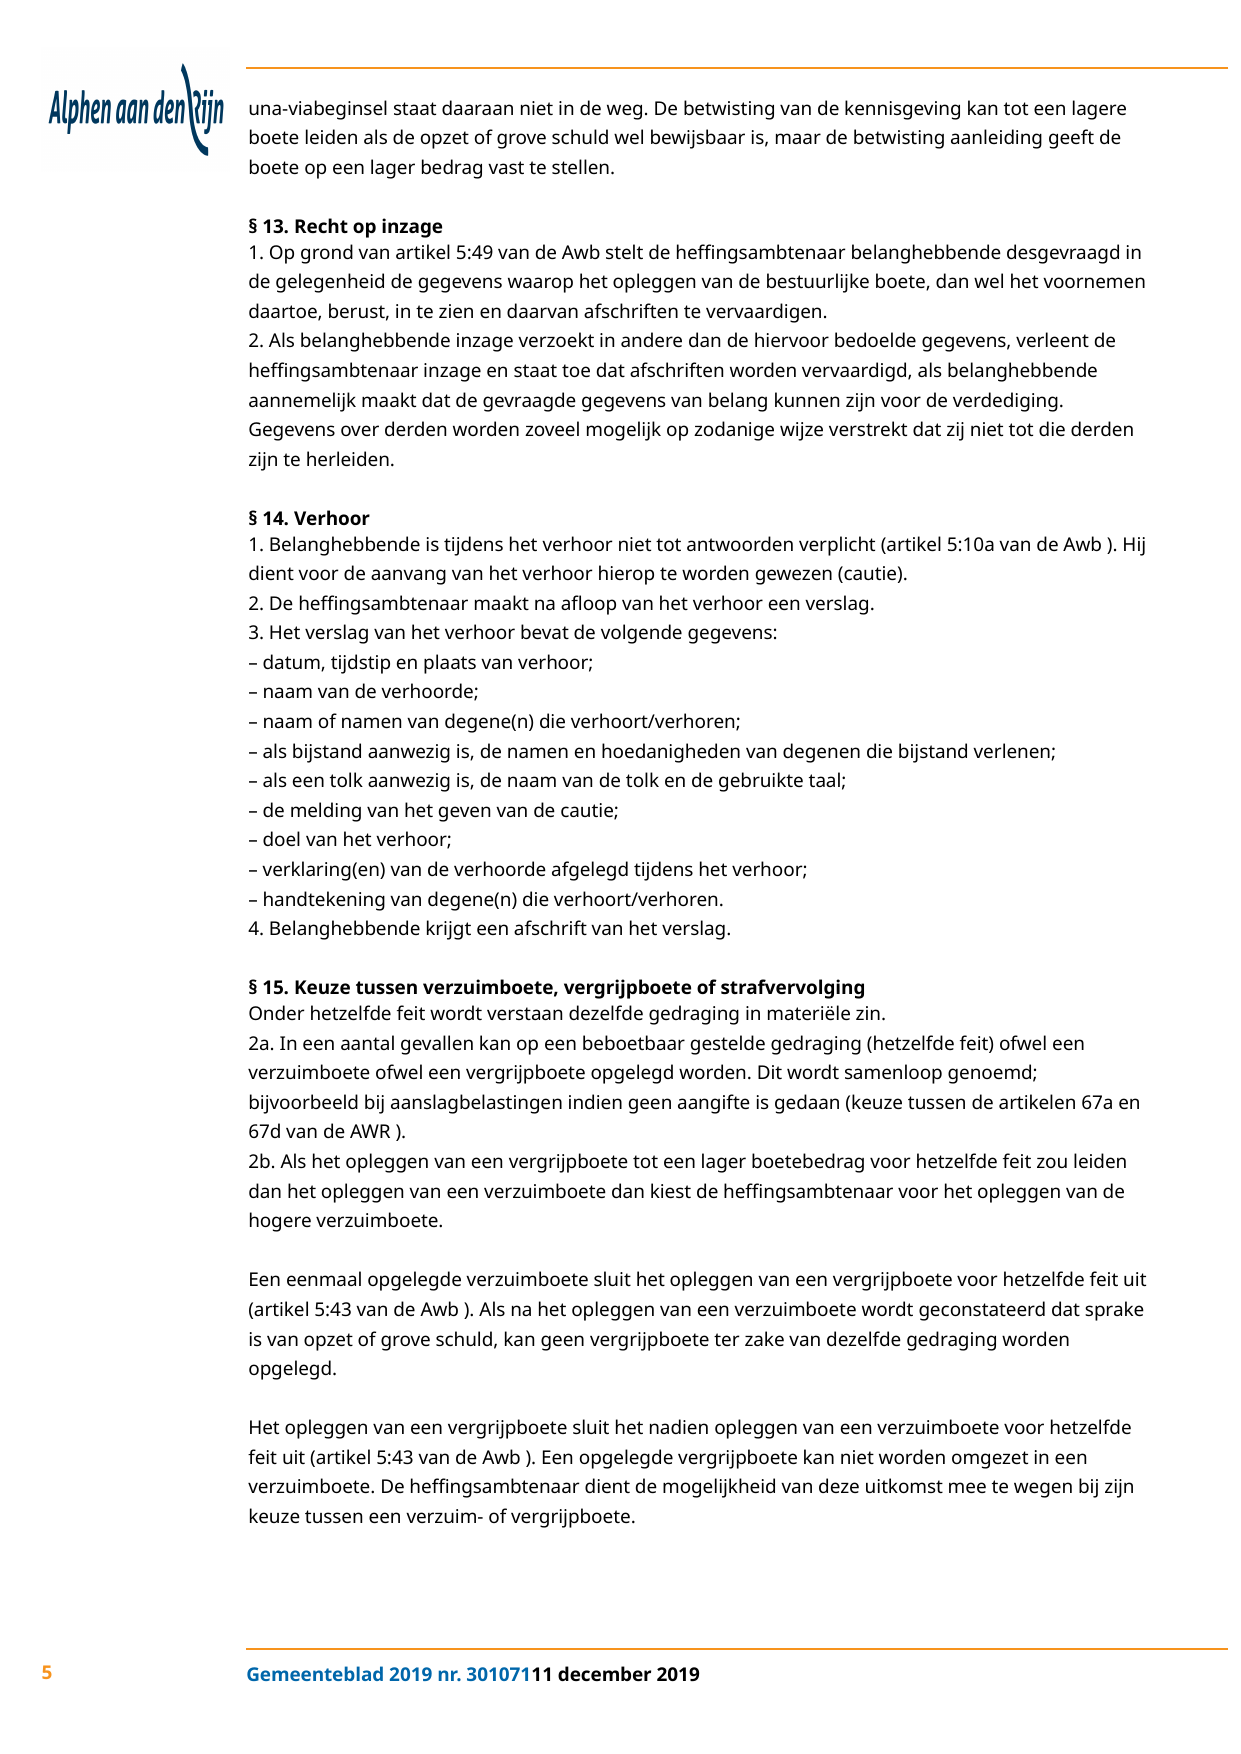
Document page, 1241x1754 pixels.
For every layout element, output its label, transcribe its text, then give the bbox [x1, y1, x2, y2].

text – datum, tijdstip en plaats van verhoor; [248, 649, 1152, 675]
text § 15. Keuze tussen verzuimboete, vergrijpboete of strafvervolging [248, 974, 1152, 1000]
text 2a. In een aantal gevallen kan op een beboetbaar gestelde gedraging (hetzelfde feit) ofwel een verzuimboete ofwel een vergrijpboete opgelegd worden. Dit wordt samenloop genoemd; bijvoorbeeld bij aanslagbelastingen indien geen aangifte is gedaan (keuze tussen de artikelen 67a en 67d van de AWR ). [248, 1030, 1152, 1144]
text 2b. Als het opleggen van een vergrijpboete tot een lager boetebedrag voor hetzelfde feit zou leiden dan het opleggen van een verzuimboete dan kiest de heffingsambtenaar voor het opleggen van de hogere verzuimboete. [248, 1148, 1152, 1233]
text § 14. Verhoor [248, 505, 1152, 531]
text – de melding van het geven van de cautie; [248, 797, 1152, 823]
text 1. Belanghebbende is tijdens het verhoor niet tot antwoorden verplicht (artikel 5:10a van de Awb ). Hij dient voor de aanvang van het verhoor hierop te worden gewezen (cautie). [248, 531, 1152, 586]
text – als een tolk aanwezig is, de naam van de tolk en de gebruikte taal; [248, 767, 1152, 793]
text Onder hetzelfde feit wordt verstaan dezelfde gedraging in materiële zin. [248, 1000, 1152, 1026]
text 3. Het verslag van het verhoor bevat de volgende gegevens: [248, 619, 1152, 645]
text Het opleggen van een vergrijpboete sluit het nadien opleggen van een verzuimboete voor hetzelfde feit uit (artikel 5:43 van de Awb ). Een opgelegde vergrijpboete kan niet worden omgezet in een verzuimboete. De heffingsambtenaar dient de mogelijkheid van deze uitkomst mee te wegen bij zijn keuze tussen een verzuim- of vergrijpboete. [248, 1414, 1152, 1529]
text – handtekening van degene(n) die verhoort/verhoren. [248, 886, 1152, 912]
text – naam of namen van degene(n) die verhoort/verhoren; [248, 708, 1152, 734]
text § 13. Recht op inzage [248, 213, 1152, 239]
text Een eenmaal opgelegde verzuimboete sluit het opleggen van een vergrijpboete voor hetzelfde feit uit (artikel 5:43 van de Awb ). Als na het opleggen van een verzuimboete wordt geconstateerd dat sprake is van opzet of grove schuld, kan geen vergrijpboete ter zake van dezelfde gedraging worden opgelegd. [248, 1267, 1152, 1381]
text 2. Als belanghebbende inzage verzoekt in andere dan de hiervoor bedoelde gegevens, verleent de heffingsambtenaar inzage en staat toe dat afschriften worden vervaardigd, als belanghebbende aannemelijk maakt dat de gevraagde gegevens van belang kunnen zijn voor de verdediging. Gegevens over derden worden zoveel mogelijk op zodanige wijze verstrekt dat zij niet tot die derden zijn te herleiden. [248, 328, 1152, 472]
picture [41, 47, 231, 172]
text – verklaring(en) van de verhoorde afgelegd tijdens het verhoor; [248, 856, 1152, 882]
text – als bijstand aanwezig is, de namen en hoedanigheden van degenen die bijstand verlenen; [248, 738, 1152, 764]
text una-viabeginsel staat daaraan niet in de weg. De betwisting van de kennisgeving kan tot een lagere boete leiden als de opzet of grove schuld wel bewijsbaar is, maar de betwisting aanleiding geeft de boete op een lager bedrag vast te stellen. [248, 95, 1152, 180]
text – naam van de verhoorde; [248, 679, 1152, 704]
text 1. Op grond van artikel 5:49 van de Awb stelt de heffingsambtenaar belanghebbende desgevraagd in de gelegenheid de gegevens waarop het opleggen van de bestuurlijke boete, dan wel het voornemen daartoe, berust, in te zien en daarvan afschriften te vervaardigen. [248, 239, 1152, 324]
text 4. Belanghebbende krijgt een afschrift van het verslag. [248, 915, 1152, 941]
text 2. De heffingsambtenaar maakt na afloop van het verhoor een verslag. [248, 590, 1152, 616]
text – doel van het verhoor; [248, 827, 1152, 852]
